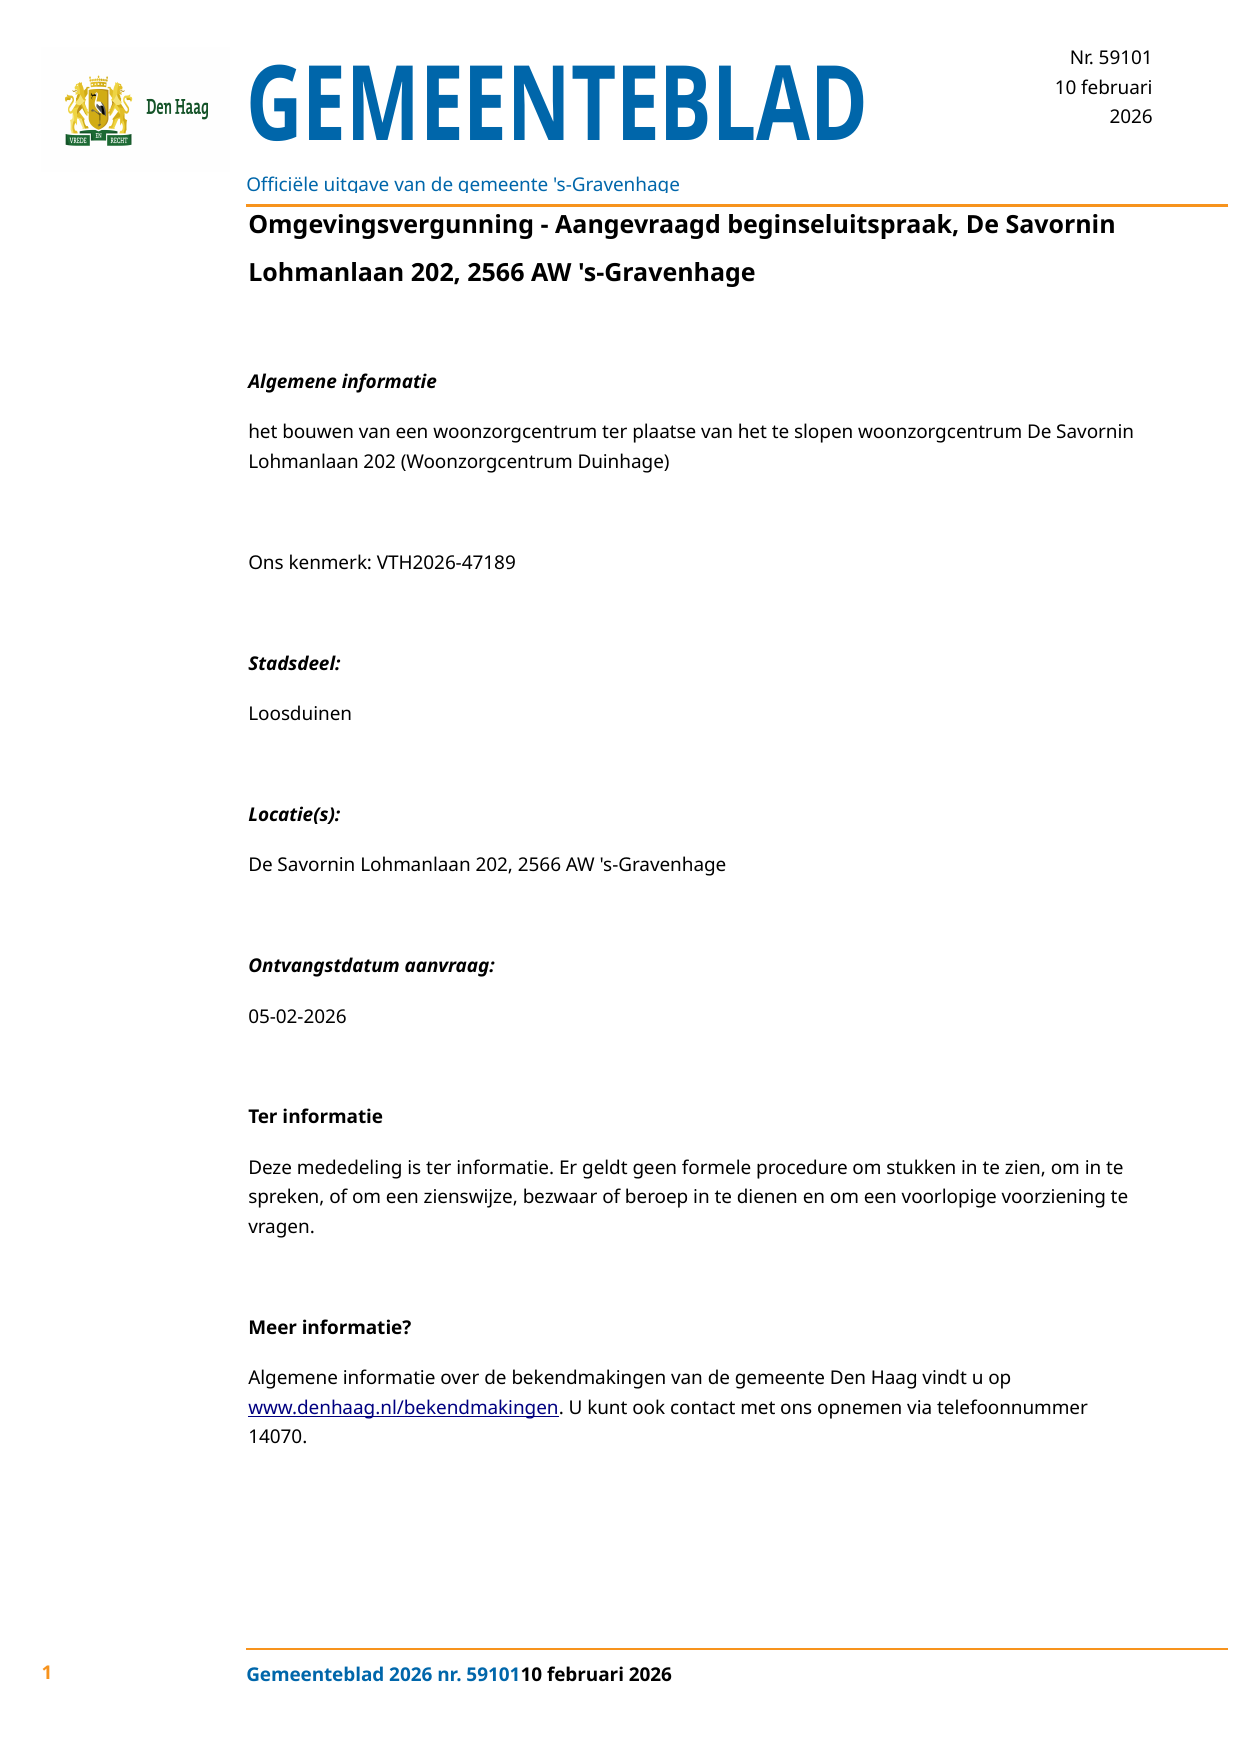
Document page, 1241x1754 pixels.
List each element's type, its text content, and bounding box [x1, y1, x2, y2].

text Ontvangstdatum aanvraag: [248, 952, 1152, 978]
text 05-02-2026 [248, 1003, 1152, 1029]
text Ter informatie [248, 1104, 1152, 1129]
text Stadsdeel: [248, 650, 1152, 676]
text Loosduinen [248, 700, 1152, 726]
text Deze mededeling is ter informatie. Er geldt geen formele procedure om stukken in te zien, om in te spreken, of om een zienswijze, bezwaar of beroep in te dienen en om een voorlopige voorziening te vragen. [248, 1154, 1152, 1239]
text Locatie(s): [248, 801, 1152, 827]
text Algemene informatie [248, 368, 1152, 394]
picture [41, 47, 231, 172]
text Algemene informatie over de bekendmakingen van de gemeente Den Haag vindt u op www.denhaag.nl/bekendmakingen. U kunt ook contact met ons opnemen via telefoonnummer 14070. [248, 1364, 1152, 1449]
text Ons kenmerk: VTH2026-47189 [248, 549, 1152, 575]
text De Savornin Lohmanlaan 202, 2566 AW 's-Gravenhage [248, 852, 1152, 877]
text het bouwen van een woonzorgcentrum ter plaatse van het te slopen woonzorgcentrum De Savornin Lohmanlaan 202 (Woonzorgcentrum Duinhage) [248, 419, 1152, 474]
text Omgevingsvergunning - Aangevraagd beginseluitspraak, De Savornin Lohmanlaan 202, 2566 AW 's-Gravenhage [248, 207, 1152, 288]
text Meer informatie? [248, 1314, 1152, 1340]
